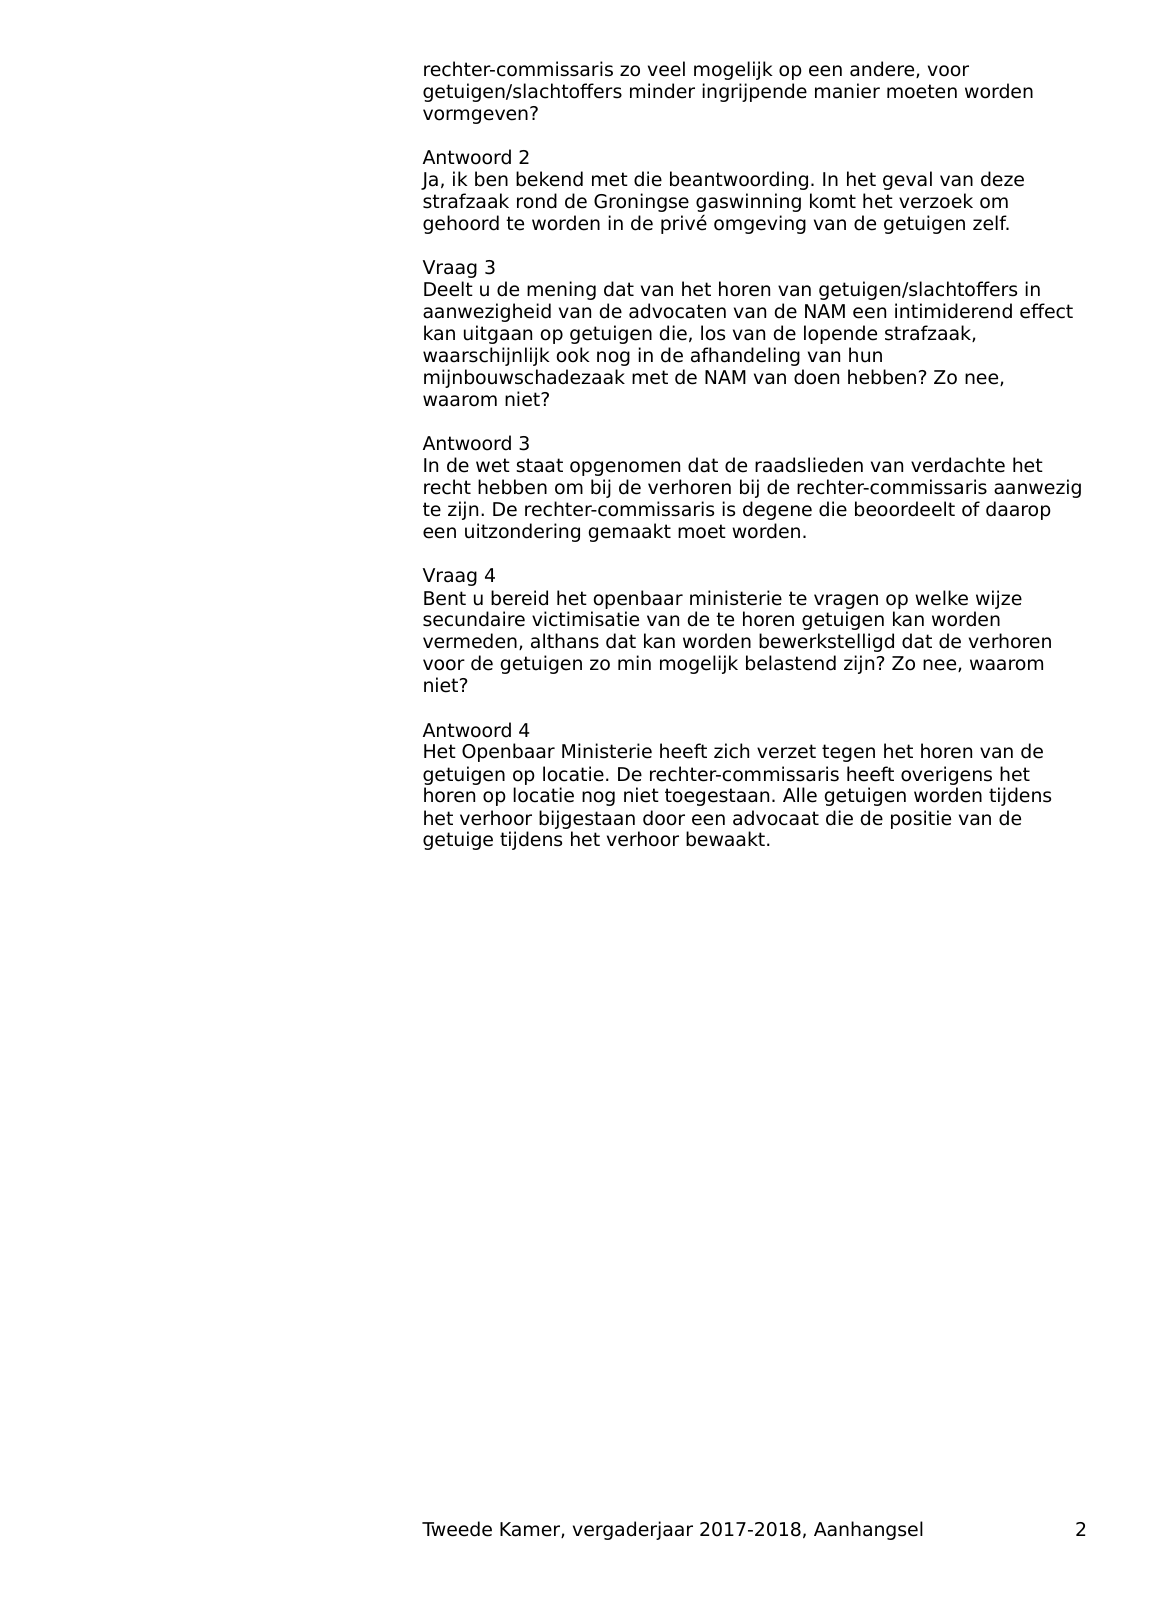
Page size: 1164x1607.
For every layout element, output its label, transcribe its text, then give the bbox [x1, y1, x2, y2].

text Antwoord 3 [422, 433, 1087, 455]
text rechter-commissaris zo veel mogelijk op een andere, voor getuigen/slachtoffers minder ingrijpende manier moeten worden vormgeven? [422, 59, 1087, 125]
text Bent u bereid het openbaar ministerie te vragen op welke wijze secundaire victimisatie van de te horen getuigen kan worden vermeden, althans dat kan worden bewerkstelligd dat de verhoren voor de getuigen zo min mogelijk belastend zijn? Zo nee, waarom niet? [422, 587, 1087, 697]
text Deelt u de mening dat van het horen van getuigen/slachtoffers in aanwezigheid van de advocaten van de NAM een intimiderend effect kan uitgaan op getuigen die, los van de lopende strafzaak, waarschijnlijk ook nog in de afhandeling van hun mijnbouwschadezaak met de NAM van doen hebben? Zo nee, waarom niet? [422, 279, 1087, 411]
text In de wet staat opgenomen dat de raadslieden van verdachte het recht hebben om bij de verhoren bij de rechter-commissaris aanwezig te zijn. De rechter-commissaris is degene die beoordeelt of daarop een uitzondering gemaakt moet worden. [422, 455, 1087, 543]
text Het Openbaar Ministerie heeft zich verzet tegen het horen van de getuigen op locatie. De rechter-commissaris heeft overigens het horen op locatie nog niet toegestaan. Alle getuigen worden tijdens het verhoor bijgestaan door een advocaat die de positie van de getuige tijdens het verhoor bewaakt. [422, 741, 1087, 851]
text Antwoord 4 [422, 719, 1087, 741]
text Vraag 3 [422, 257, 1087, 279]
text Antwoord 2 [422, 147, 1087, 169]
text Ja, ik ben bekend met die beantwoording. In het geval van deze strafzaak rond de Groningse gaswinning komt het verzoek om gehoord te worden in de privé omgeving van de getuigen zelf. [422, 169, 1087, 235]
text Vraag 4 [422, 565, 1087, 587]
